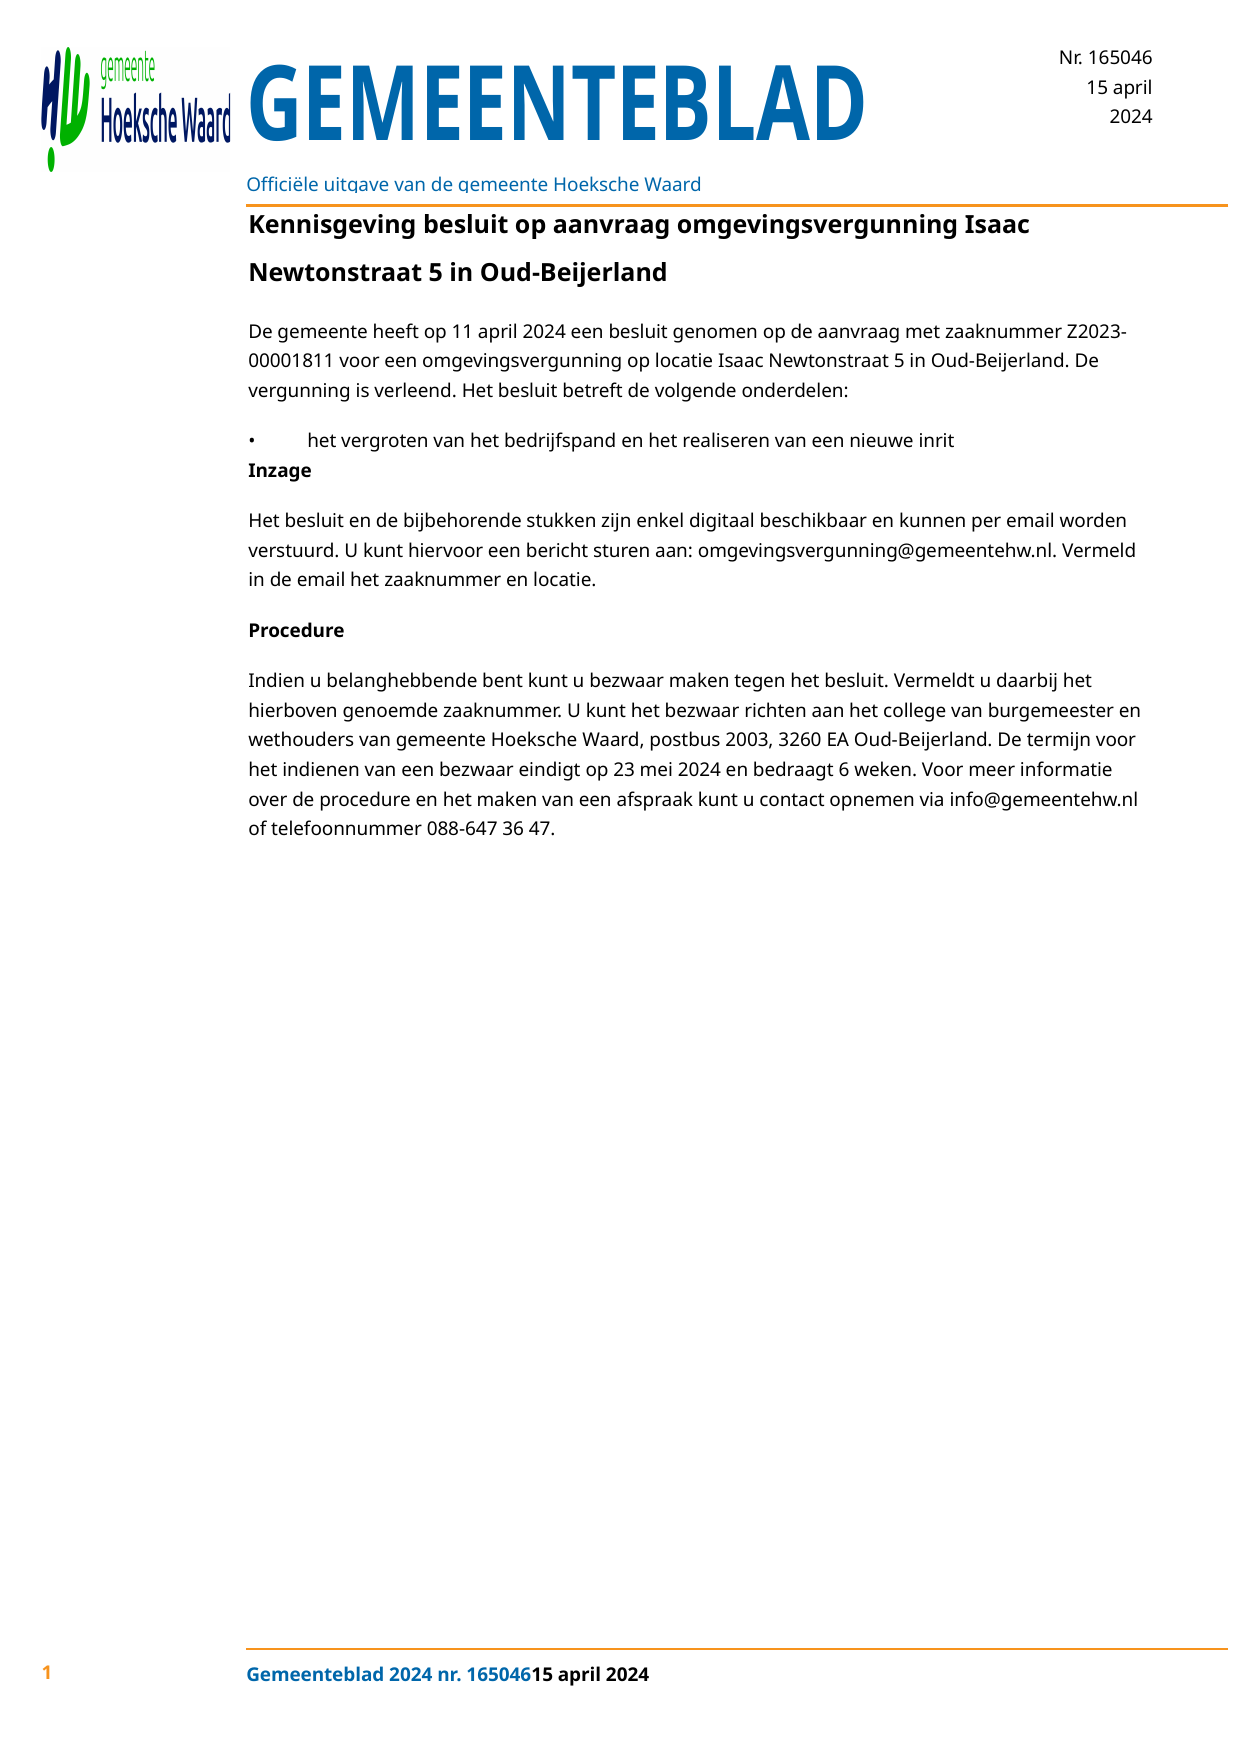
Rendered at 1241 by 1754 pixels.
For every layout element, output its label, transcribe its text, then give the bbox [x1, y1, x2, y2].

list het vergroten van het bedrijfspand en het realiseren van een nieuwe inrit [248, 427, 1152, 453]
text Inzage [248, 457, 1152, 483]
text Indien u belanghebbende bent kunt u bezwaar maken tegen het besluit. Vermeldt u daarbij het hierboven genoemde zaaknummer. U kunt het bezwaar richten aan het college van burgemeester en wethouders van gemeente Hoeksche Waard, postbus 2003, 3260 EA Oud-Beijerland. De termijn voor het indienen van een bezwaar eindigt op 23 mei 2024 en bedraagt 6 weken. Voor meer informatie over de procedure en het maken van een afspraak kunt u contact opnemen via info@gemeentehw.nl of telefoonnummer 088-647 36 47. [248, 667, 1152, 841]
text De gemeente heeft op 11 april 2024 een besluit genomen op de aanvraag met zaaknummer Z2023-00001811 voor een omgevingsvergunning op locatie Isaac Newtonstraat 5 in Oud-Beijerland. De vergunning is verleend. Het besluit betreft de volgende onderdelen: [248, 318, 1152, 403]
text Procedure [248, 617, 1152, 643]
text Kennisgeving besluit op aanvraag omgevingsvergunning Isaac Newtonstraat 5 in Oud-Beijerland [248, 207, 1152, 288]
text Het besluit en de bijbehorende stukken zijn enkel digitaal beschikbaar en kunnen per email worden verstuurd. U kunt hiervoor een bericht sturen aan: omgevingsvergunning@gemeentehw.nl. Vermeld in de email het zaaknummer en locatie. [248, 507, 1152, 592]
picture [41, 47, 231, 172]
